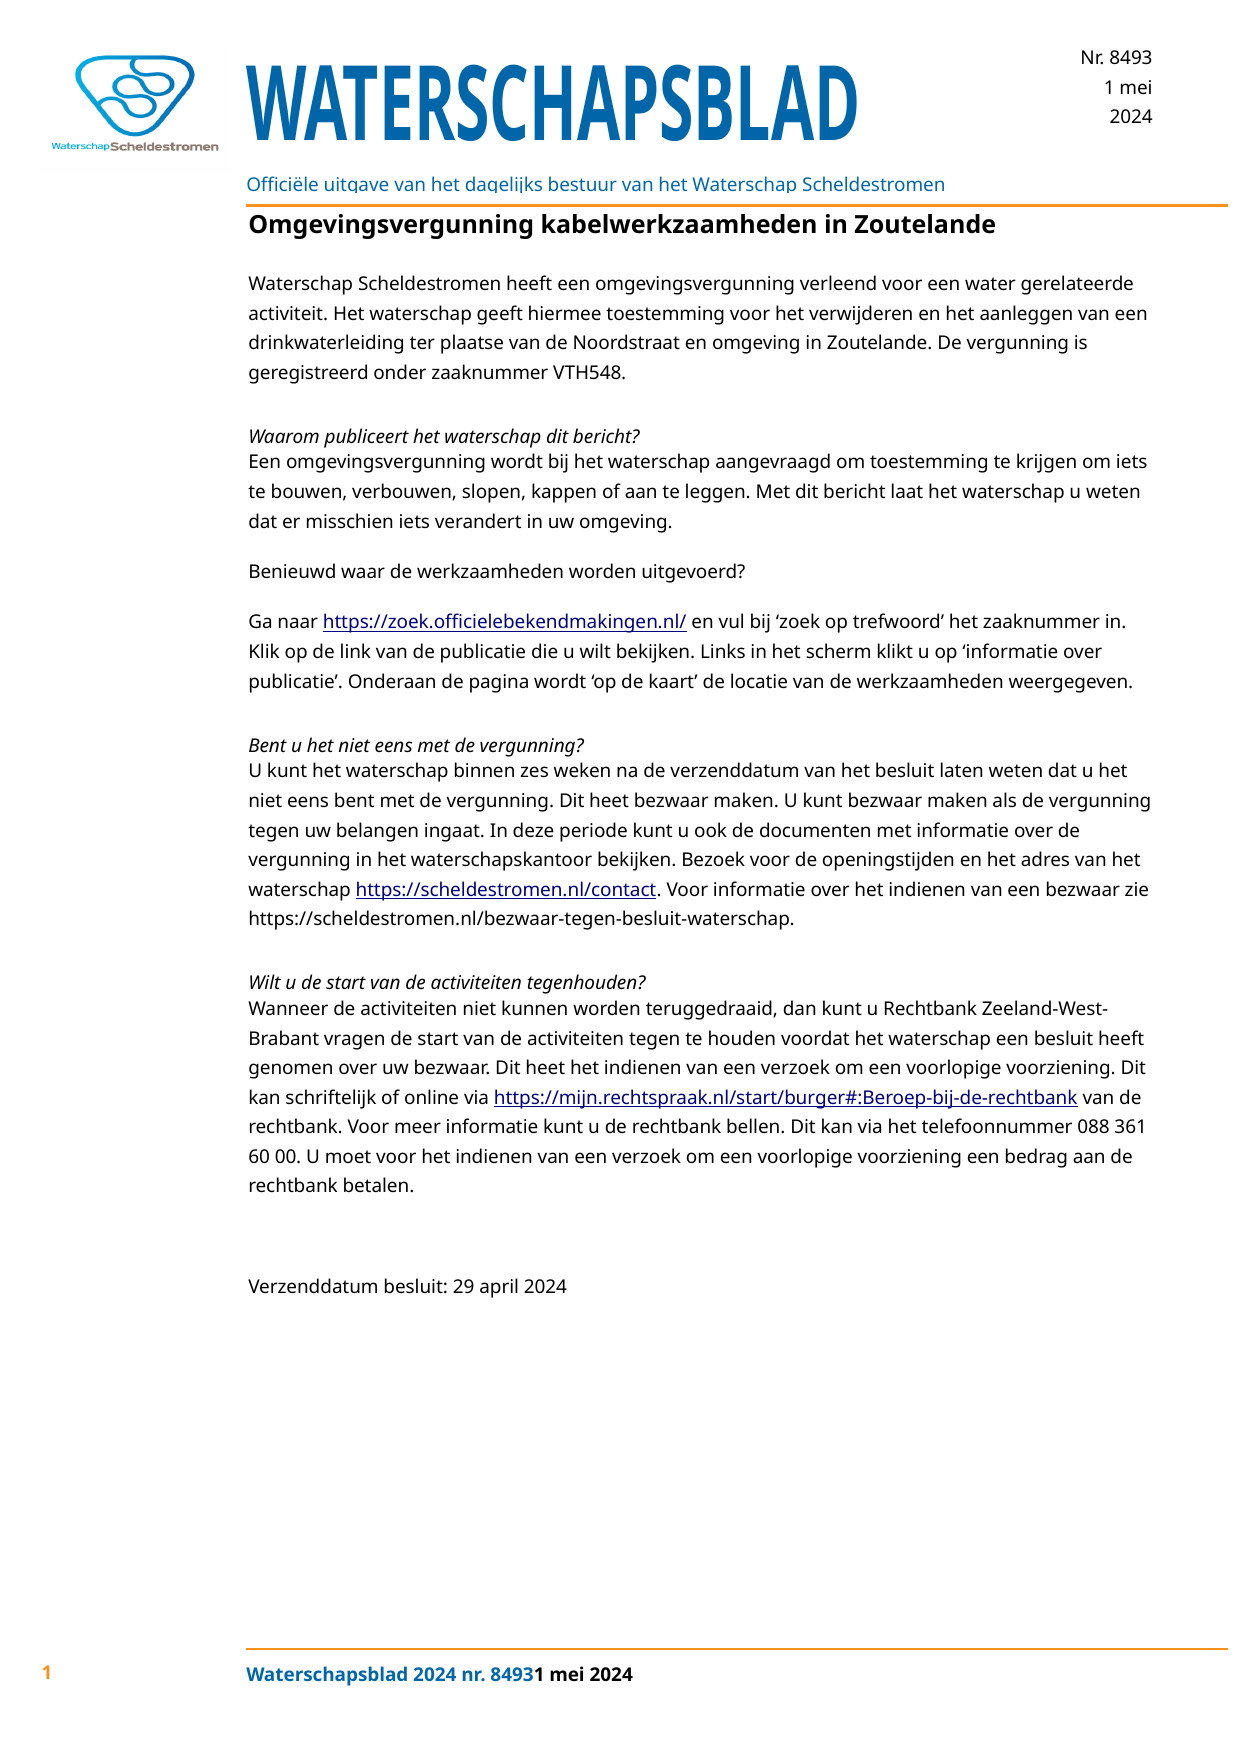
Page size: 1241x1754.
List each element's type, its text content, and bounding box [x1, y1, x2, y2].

text Wanneer de activiteiten niet kunnen worden teruggedraaid, dan kunt u Rechtbank Zeeland-West-Brabant vragen de start van de activiteiten tegen te houden voordat het waterschap een besluit heeft genomen over uw bezwaar. Dit heet het indienen van een verzoek om een voorlopige voorziening. Dit kan schriftelijk of online via https://mijn.rechtspraak.nl/start/burger#:Beroep-bij-de-rechtbank van de rechtbank. Voor meer informatie kunt u de rechtbank bellen. Dit kan via het telefoonnummer 088 361 60 00. U moet voor het indienen van een verzoek om een voorlopige voorziening een bedrag aan de rechtbank betalen. [248, 995, 1152, 1198]
text Verzenddatum besluit: 29 april 2024 [248, 1273, 1152, 1299]
text Bent u het niet eens met de vergunning? [248, 732, 1152, 758]
text Waterschap Scheldestromen heeft een omgevingsvergunning verleend voor een water gerelateerde activiteit. Het waterschap geeft hiermee toestemming voor het verwijderen en het aanleggen van een drinkwaterleiding ter plaatse van de Noordstraat en omgeving in Zoutelande. De vergunning is geregistreerd onder zaaknummer VTH548. [248, 270, 1152, 385]
text Benieuwd waar de werkzaamheden worden uitgevoerd? [248, 558, 1152, 584]
text Omgevingsvergunning kabelwerkzaamheden in Zoutelande [248, 207, 1152, 241]
text Waarom publiceert het waterschap dit bericht? [248, 423, 1152, 449]
picture [41, 47, 231, 172]
text Wilt u de start van de activiteiten tegenhouden? [248, 969, 1152, 995]
text Een omgevingsvergunning wordt bij het waterschap aangevraagd om toestemming te krijgen om iets te bouwen, verbouwen, slopen, kappen of aan te leggen. Met dit bericht laat het waterschap u weten dat er misschien iets verandert in uw omgeving. [248, 449, 1152, 534]
text Ga naar https://zoek.officielebekendmakingen.nl/ en vul bij ‘zoek op trefwoord’ het zaaknummer in. Klik op de link van de publicatie die u wilt bekijken. Links in het scherm klikt u op ‘informatie over publicatie’. Onderaan de pagina wordt ‘op de kaart’ de locatie van de werkzaamheden weergegeven. [248, 609, 1152, 694]
text U kunt het waterschap binnen zes weken na de verzenddatum van het besluit laten weten dat u het niet eens bent met de vergunning. Dit heet bezwaar maken. U kunt bezwaar maken als de vergunning tegen uw belangen ingaat. In deze periode kunt u ook de documenten met informatie over de vergunning in het waterschapskantoor bekijken. Bezoek voor de openingstijden en het adres van het waterschap https://scheldestromen.nl/contact. Voor informatie over het indienen van een bezwaar zie https://scheldestromen.nl/bezwaar-tegen-besluit-waterschap. [248, 758, 1152, 931]
